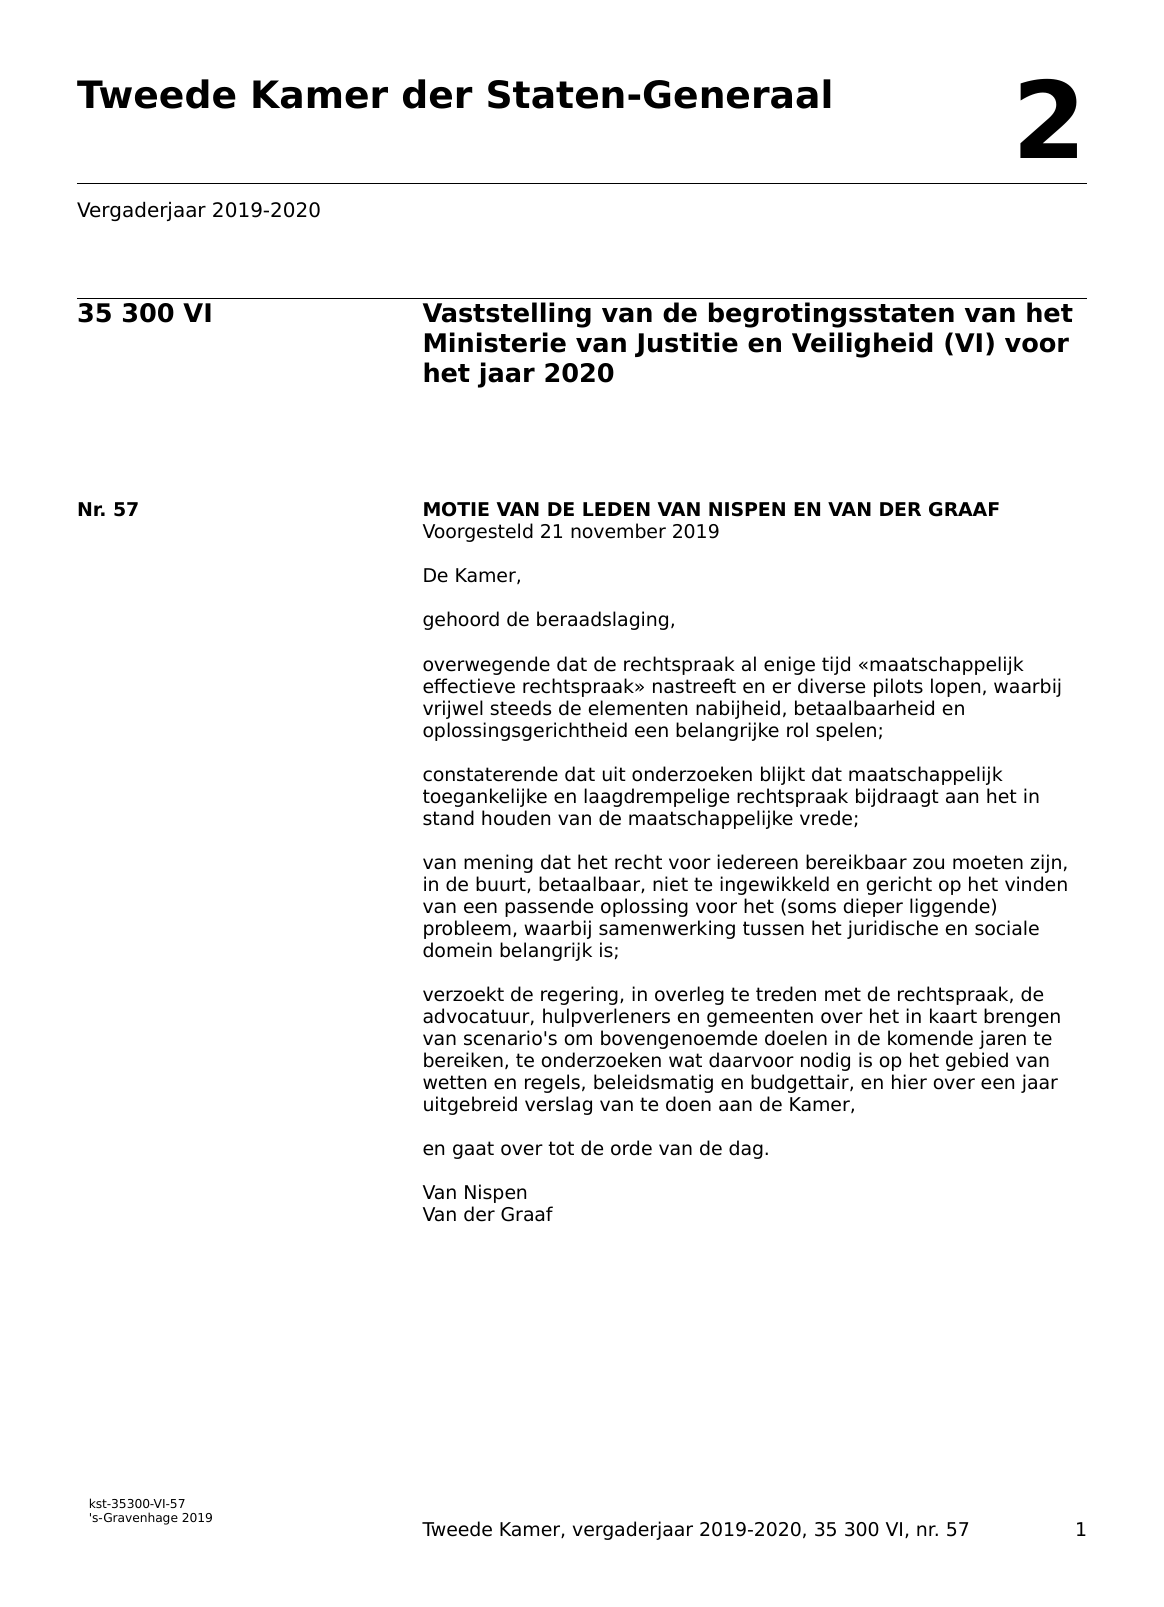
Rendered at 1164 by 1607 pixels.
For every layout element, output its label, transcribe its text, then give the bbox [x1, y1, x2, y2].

table_cell Vergaderjaar 2019-2020 [77, 184, 1087, 298]
text overwegende dat de rechtspraak al enige tijd «maatschappelijk effectieve rechtspraak» nastreeft en er diverse pilots lopen, waarbij vrijwel steeds de elementen nabijheid, betaalbaarheid en oplossingsgerichtheid een belangrijke rol spelen; [422, 653, 1087, 741]
text en gaat over tot de orde van de dag. [422, 1138, 1087, 1160]
text gehoord de beraadslaging, [422, 609, 1087, 631]
text constaterende dat uit onderzoeken blijkt dat maatschappelijk toegankelijke en laagdrempelige rechtspraak bijdraagt aan het in stand houden van de maatschappelijke vrede; [422, 764, 1087, 829]
table_header Tweede Kamer der Staten-Generaal [77, 59, 886, 183]
text kst-35300-VI-57 [88, 1497, 323, 1511]
text van mening dat het recht voor iedereen bereikbaar zou moeten zijn, in de buurt, betaalbaar, niet te ingewikkeld en gericht op het vinden van een passende oplossing voor het (soms dieper liggende) probleem, waarbij samenwerking tussen het juridische en sociale domein belangrijk is; [422, 852, 1087, 962]
table_header 2 [886, 59, 1087, 183]
text De Kamer, [422, 565, 1087, 587]
text 's-Gravenhage 2019 [88, 1511, 323, 1525]
text Van der Graaf [422, 1204, 1087, 1226]
text Voorgesteld 21 november 2019 [422, 521, 1087, 543]
text Van Nispen [422, 1182, 1087, 1204]
subtitle Nr. 57 MOTIE VAN DE LEDEN VAN NISPEN EN VAN DER GRAAF [77, 499, 1087, 521]
subtitle 35 300 VI Vaststelling van de begrotingsstaten van het Ministerie van Justitie en Veiligheid (VI) voor het jaar 2020 [77, 299, 1087, 388]
text verzoekt de regering, in overleg te treden met de rechtspraak, de advocatuur, hulpverleners en gemeenten over het in kaart brengen van scenario's om bovengenoemde doelen in de komende jaren te bereiken, te onderzoeken wat daarvoor nodig is op het gebied van wetten en regels, beleidsmatig en budgettair, en hier over een jaar uitgebreid verslag van te doen aan de Kamer, [422, 984, 1087, 1116]
